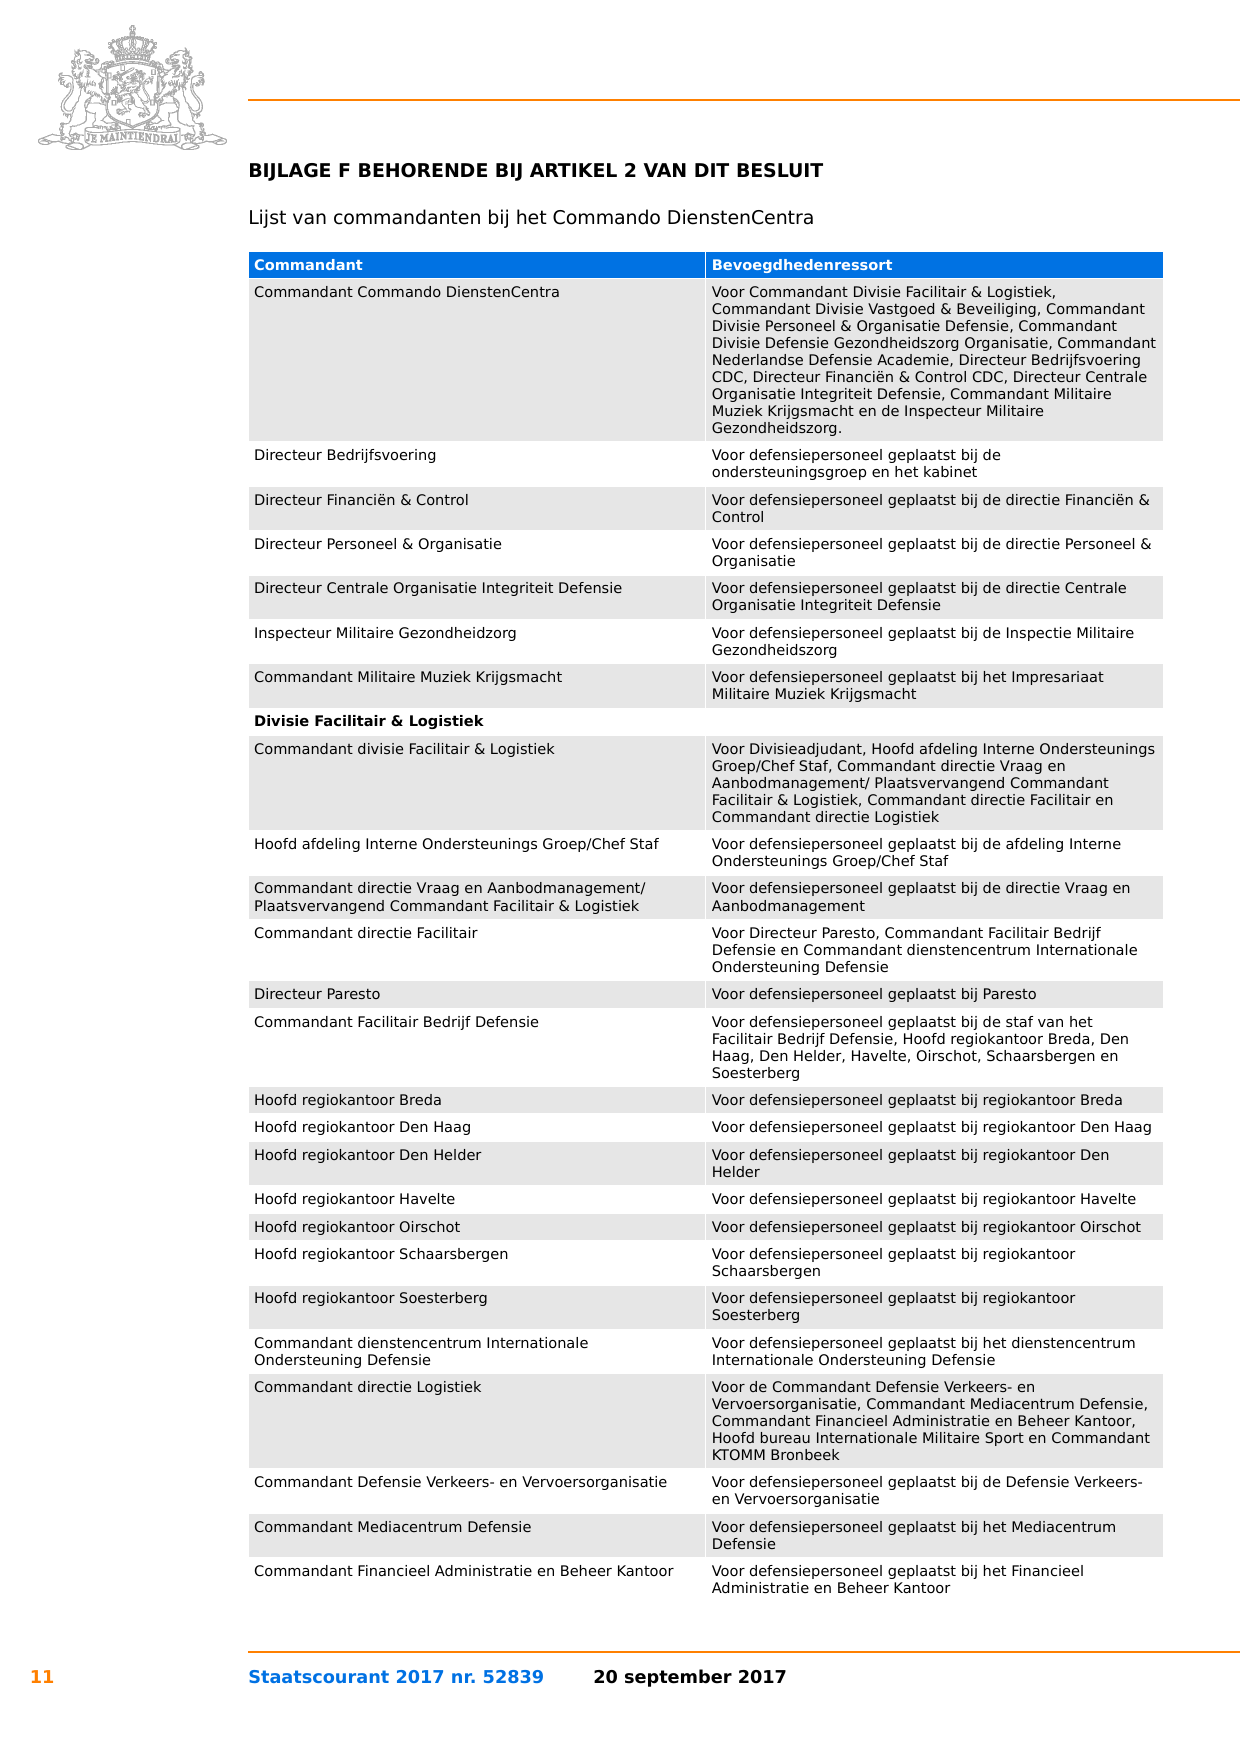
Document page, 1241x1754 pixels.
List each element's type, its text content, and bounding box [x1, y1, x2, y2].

table_cell Directeur Bedrijfsvoering [249, 443, 705, 486]
table_cell Hoofd regiokantoor Oirschot [249, 1214, 705, 1240]
table_cell Voor defensiepersoneel geplaatst bij de afdeling Interne Ondersteunings Groep/Chef Staf [706, 831, 1163, 875]
table_cell Commandant Militaire Muziek Krijgsmacht [249, 664, 705, 708]
table_cell Commandant directie Logistiek [249, 1374, 705, 1468]
table_cell Voor defensiepersoneel geplaatst bij Paresto [706, 981, 1163, 1008]
table_cell Commandant Facilitair Bedrijf Defensie [249, 1009, 705, 1086]
table_cell Hoofd regiokantoor Den Haag [249, 1115, 705, 1141]
table_cell Voor defensiepersoneel geplaatst bij de Defensie Verkeers- en Vervoersorganisatie [706, 1470, 1163, 1513]
table_cell Voor defensiepersoneel geplaatst bij de ondersteuningsgroep en het kabinet [706, 443, 1163, 486]
table_cell Voor defensiepersoneel geplaatst bij regiokantoor Schaarsbergen [706, 1241, 1163, 1284]
table_cell Directeur Financiën & Control [249, 487, 705, 530]
table_cell Hoofd regiokantoor Schaarsbergen [249, 1241, 705, 1284]
table_cell Commandant Defensie Verkeers- en Vervoersorganisatie [249, 1470, 705, 1513]
table_cell Voor defensiepersoneel geplaatst bij regiokantoor Oirschot [706, 1214, 1163, 1240]
table_cell Voor defensiepersoneel geplaatst bij het dienstencentrum Internationale Ondersteuning Defensie [706, 1330, 1163, 1373]
subtitle BIJLAGE F BEHORENDE BIJ ARTIKEL 2 VAN DIT BESLUIT [248, 160, 1163, 182]
table_cell Divisie Facilitair & Logistiek [249, 709, 705, 735]
text Lijst van commandanten bij het Commando DienstenCentra [248, 207, 1163, 229]
table_cell Voor de Commandant Defensie Verkeers- en Vervoersorganisatie, Commandant Mediacentrum Defensie, Commandant Financieel Administratie en Beheer Kantoor, Hoofd bureau Internationale Militaire Sport en Commandant KTOMM Bronbeek [706, 1374, 1163, 1468]
table_cell Voor defensiepersoneel geplaatst bij het Mediacentrum Defensie [706, 1514, 1163, 1557]
table_cell Voor Directeur Paresto, Commandant Facilitair Bedrijf Defensie en Commandant dienstencentrum Internationale Ondersteuning Defensie [706, 920, 1163, 980]
table_cell Commandant Financieel Administratie en Beheer Kantoor [249, 1558, 705, 1602]
table_cell Inspecteur Militaire Gezondheidzorg [249, 620, 705, 663]
table_header Bevoegdhedenressort [706, 252, 1163, 278]
table_cell Hoofd regiokantoor Den Helder [249, 1142, 705, 1185]
table_cell Commandant directie Facilitair [249, 920, 705, 980]
table_cell Hoofd regiokantoor Breda [249, 1087, 705, 1113]
table_cell Voor defensiepersoneel geplaatst bij regiokantoor Soesterberg [706, 1286, 1163, 1329]
table_cell Voor defensiepersoneel geplaatst bij regiokantoor Den Helder [706, 1142, 1163, 1185]
table_cell Voor defensiepersoneel geplaatst bij het Financieel Administratie en Beheer Kantoor [706, 1558, 1163, 1602]
table_cell Commandant Mediacentrum Defensie [249, 1514, 705, 1557]
table_cell Voor defensiepersoneel geplaatst bij het Impresariaat Militaire Muziek Krijgsmacht [706, 664, 1163, 708]
table_cell Voor defensiepersoneel geplaatst bij regiokantoor Breda [706, 1087, 1163, 1113]
table_cell Voor defensiepersoneel geplaatst bij de staf van het Facilitair Bedrijf Defensie, Hoofd regiokantoor Breda, Den Haag, Den Helder, Havelte, Oirschot, Schaarsbergen en Soesterberg [706, 1009, 1163, 1086]
table_cell Voor Commandant Divisie Facilitair & Logistiek, Commandant Divisie Vastgoed & Beveiliging, Commandant Divisie Personeel & Organisatie Defensie, Commandant Divisie Defensie Gezondheidszorg Organisatie, Commandant Nederlandse Defensie Academie, Directeur Bedrijfsvoering CDC, Directeur Financiën & Control CDC, Directeur Centrale Organisatie Integriteit Defensie, Commandant Militaire Muziek Krijgsmacht en de Inspecteur Militaire Gezondheidszorg. [706, 279, 1163, 441]
table_cell [706, 709, 1163, 735]
table_cell Voor defensiepersoneel geplaatst bij de Inspectie Militaire Gezondheidszorg [706, 620, 1163, 663]
table_cell Commandant divisie Facilitair & Logistiek [249, 736, 705, 830]
table_cell Directeur Centrale Organisatie Integriteit Defensie [249, 576, 705, 619]
table_cell Commandant directie Vraag en Aanbodmanagement/ Plaatsvervangend Commandant Facilitair & Logistiek [249, 876, 705, 919]
table_cell Commandant dienstencentrum Internationale Ondersteuning Defensie [249, 1330, 705, 1373]
table_cell Directeur Paresto [249, 981, 705, 1008]
table_cell Hoofd regiokantoor Soesterberg [249, 1286, 705, 1329]
table_cell Voor defensiepersoneel geplaatst bij de directie Personeel & Organisatie [706, 531, 1163, 574]
table_cell Voor defensiepersoneel geplaatst bij de directie Centrale Organisatie Integriteit Defensie [706, 576, 1163, 619]
table_cell Voor defensiepersoneel geplaatst bij regiokantoor Havelte [706, 1186, 1163, 1213]
table_cell Voor defensiepersoneel geplaatst bij de directie Vraag en Aanbodmanagement [706, 876, 1163, 919]
picture [38, 25, 227, 150]
table_header Commandant [249, 252, 705, 278]
table_cell Hoofd regiokantoor Havelte [249, 1186, 705, 1213]
table_cell Hoofd afdeling Interne Ondersteunings Groep/Chef Staf [249, 831, 705, 875]
table_cell Voor defensiepersoneel geplaatst bij de directie Financiën & Control [706, 487, 1163, 530]
table_cell Voor Divisieadjudant, Hoofd afdeling Interne Ondersteunings Groep/Chef Staf, Commandant directie Vraag en Aanbodmanagement/ Plaatsvervangend Commandant Facilitair & Logistiek, Commandant directie Facilitair en Commandant directie Logistiek [706, 736, 1163, 830]
table_cell Commandant Commando DienstenCentra [249, 279, 705, 441]
table_cell Voor defensiepersoneel geplaatst bij regiokantoor Den Haag [706, 1115, 1163, 1141]
table_cell Directeur Personeel & Organisatie [249, 531, 705, 574]
